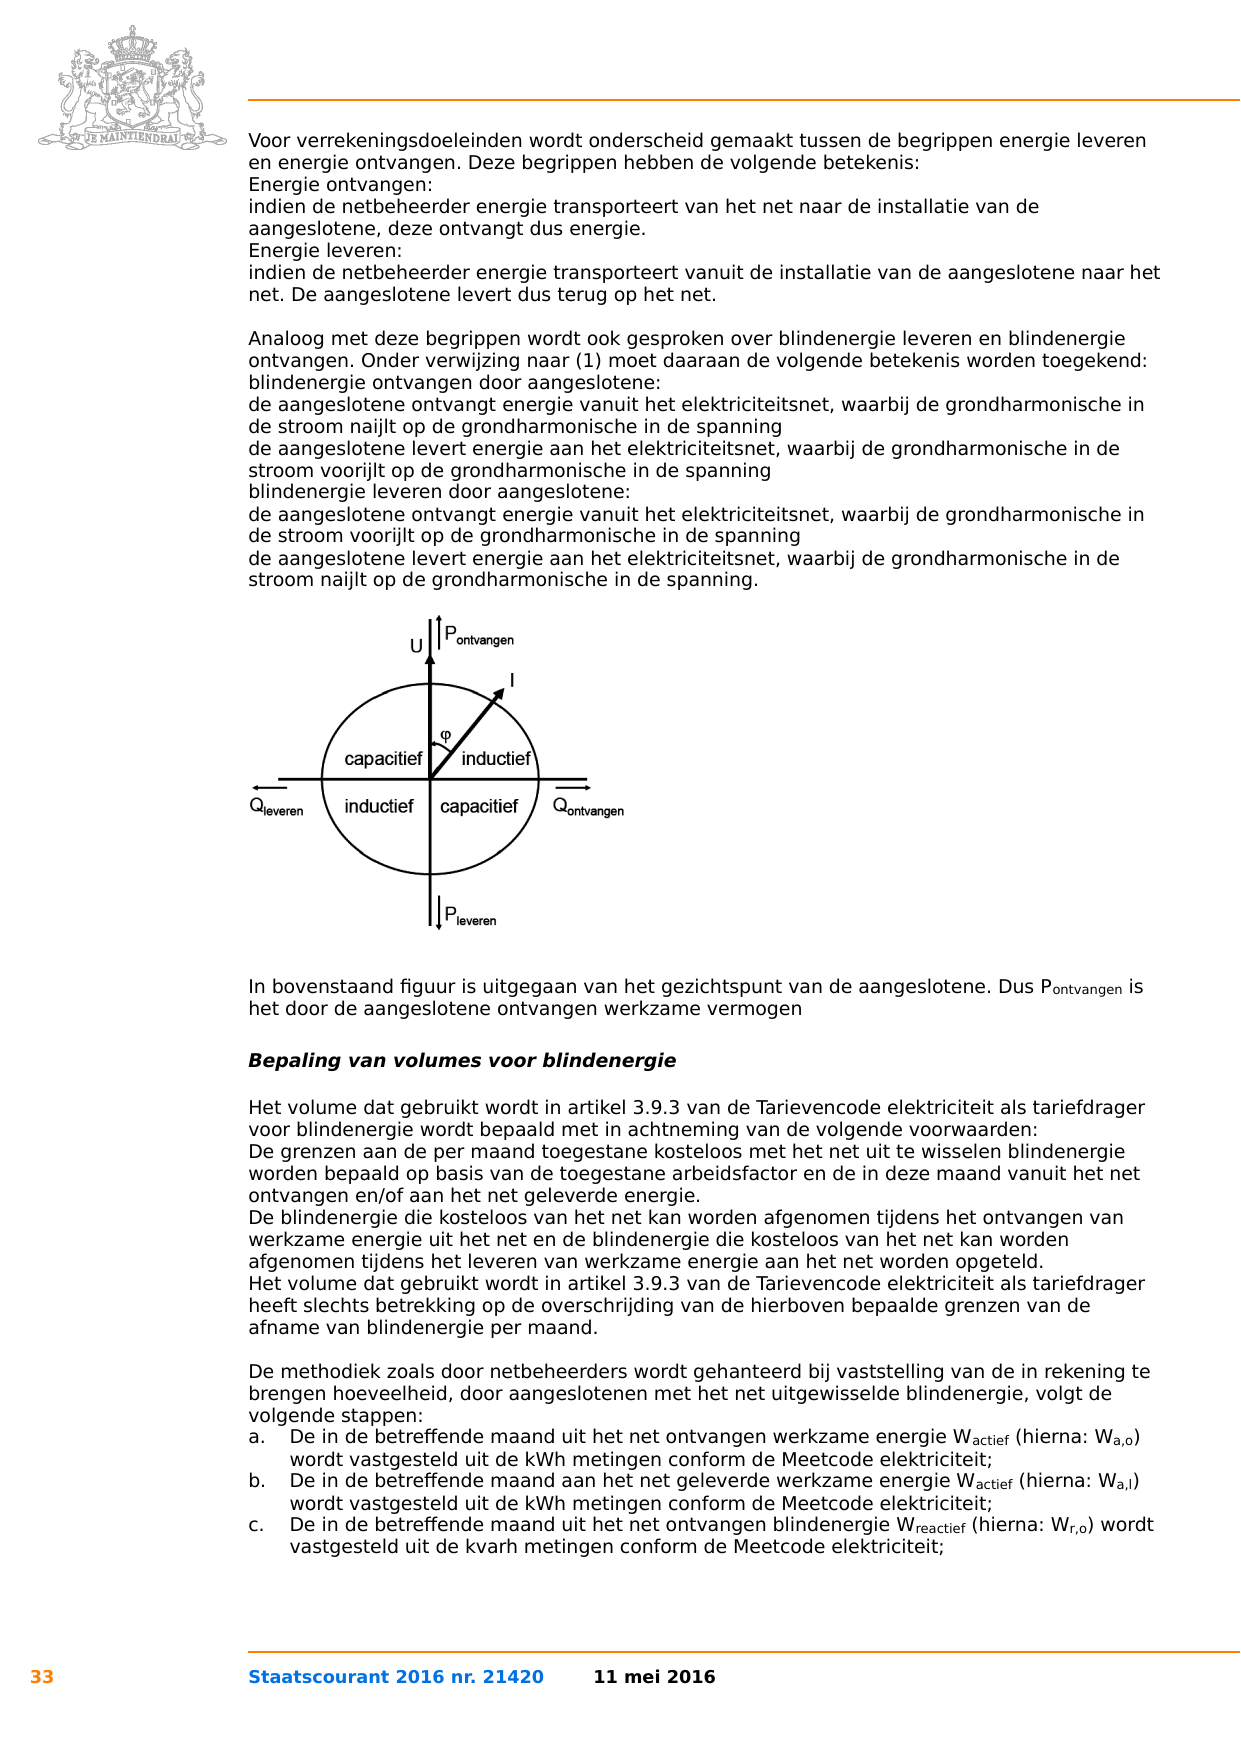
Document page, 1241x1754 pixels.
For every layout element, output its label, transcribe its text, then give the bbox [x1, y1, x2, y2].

text de aangeslotene ontvangt energie vanuit het elektriciteitsnet, waarbij de grondharmonische in de stroom naijlt op de grondharmonische in de spanning [248, 393, 1163, 437]
text De grenzen aan de per maand toegestane kosteloos met het net uit te wisselen blindenergie worden bepaald op basis van de toegestane arbeidsfactor en de in deze maand vanuit het net ontvangen en/of aan het net geleverde energie. [248, 1141, 1163, 1207]
text De blindenergie die kosteloos van het net kan worden afgenomen tijdens het ontvangen van werkzame energie uit het net en de blindenergie die kosteloos van het net kan worden afgenomen tijdens het leveren van werkzame energie aan het net worden opgeteld. [248, 1207, 1163, 1273]
text Voor verrekeningsdoeleinden wordt onderscheid gemaakt tussen de begrippen energie leveren en energie ontvangen. Deze begrippen hebben de volgende betekenis: [248, 130, 1163, 174]
text de aangeslotene levert energie aan het elektriciteitsnet, waarbij de grondharmonische in de stroom voorijlt op de grondharmonische in de spanning [248, 437, 1163, 481]
picture [248, 613, 626, 932]
text de aangeslotene ontvangt energie vanuit het elektriciteitsnet, waarbij de grondharmonische in de stroom voorijlt op de grondharmonische in de spanning [248, 503, 1163, 547]
text a. De in de betreffende maand uit het net ontvangen werkzame energie Wactief (hierna: Wa,o) wordt vastgesteld uit de kWh metingen conform de Meetcode elektriciteit; [248, 1426, 1163, 1470]
text Het volume dat gebruikt wordt in artikel 3.9.3 van de Tarievencode elektriciteit als tariefdrager voor blindenergie wordt bepaald met in achtneming van de volgende voorwaarden: [248, 1097, 1163, 1141]
text blindenergie ontvangen door aangeslotene: [248, 372, 1163, 393]
text b. De in de betreffende maand aan het net geleverde werkzame energie Wactief (hierna: Wa,l) wordt vastgesteld uit de kWh metingen conform de Meetcode elektriciteit; [248, 1470, 1163, 1514]
text In bovenstaand figuur is uitgegaan van het gezichtspunt van de aangeslotene. Dus Pontvangen is het door de aangeslotene ontvangen werkzame vermogen [248, 976, 1163, 1020]
text de aangeslotene levert energie aan het elektriciteitsnet, waarbij de grondharmonische in de stroom naijlt op de grondharmonische in de spanning. [248, 547, 1163, 591]
text De methodiek zoals door netbeheerders wordt gehanteerd bij vaststelling van de in rekening te brengen hoeveelheid, door aangeslotenen met het net uitgewisselde blindenergie, volgt de volgende stappen: [248, 1361, 1163, 1426]
text indien de netbeheerder energie transporteert vanuit de installatie van de aangeslotene naar het net. De aangeslotene levert dus terug op het net. [248, 262, 1163, 306]
text c. De in de betreffende maand uit het net ontvangen blindenergie Wreactief (hierna: Wr,o) wordt vastgesteld uit de kvarh metingen conform de Meetcode elektriciteit; [248, 1514, 1163, 1558]
text Energie leveren: [248, 240, 1163, 262]
text blindenergie leveren door aangeslotene: [248, 481, 1163, 503]
text Het volume dat gebruikt wordt in artikel 3.9.3 van de Tarievencode elektriciteit als tariefdrager heeft slechts betrekking op de overschrijding van de hierboven bepaalde grenzen van de afname van blindenergie per maand. [248, 1273, 1163, 1339]
text indien de netbeheerder energie transporteert van het net naar de installatie van de aangeslotene, deze ontvangt dus energie. [248, 196, 1163, 240]
subtitle Bepaling van volumes voor blindenergie [248, 1050, 1163, 1072]
text Energie ontvangen: [248, 174, 1163, 196]
picture [38, 25, 227, 150]
text Analoog met deze begrippen wordt ook gesproken over blindenergie leveren en blindenergie ontvangen. Onder verwijzing naar (1) moet daaraan de volgende betekenis worden toegekend: [248, 328, 1163, 372]
